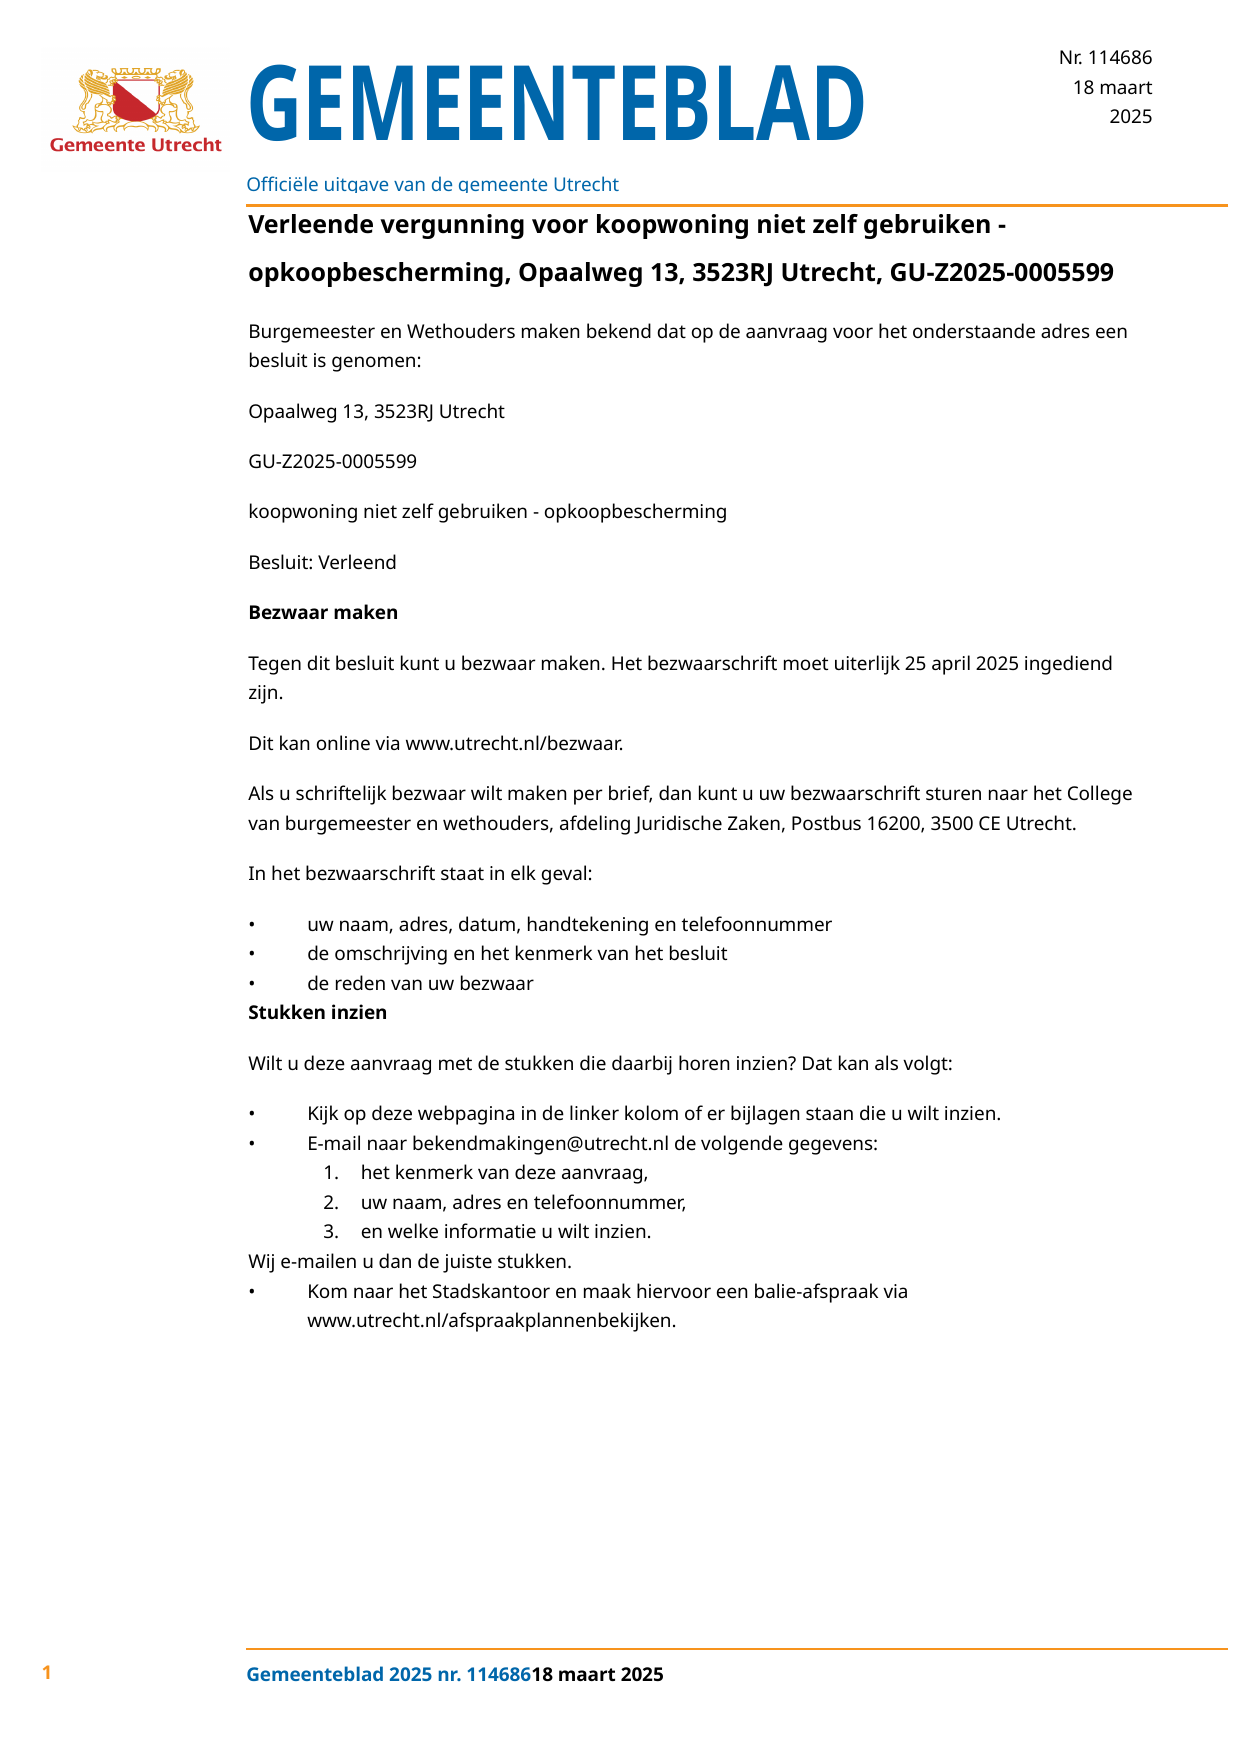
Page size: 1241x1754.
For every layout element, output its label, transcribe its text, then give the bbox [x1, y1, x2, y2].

text koopwoning niet zelf gebruiken - opkoopbescherming [248, 499, 1152, 524]
list de reden van uw bezwaar [248, 970, 1152, 996]
list uw naam, adres, datum, handtekening en telefoonnummer [248, 911, 1152, 937]
text Dit kan online via www.utrecht.nl/bezwaar. [248, 730, 1152, 756]
text Opaalweg 13, 3523RJ Utrecht [248, 398, 1152, 424]
list de omschrijving en het kenmerk van het besluit [248, 940, 1152, 966]
text Besluit: Verleend [248, 549, 1152, 575]
list en welke informatie u wilt inzien. [323, 1219, 1152, 1244]
text Stukken inzien [248, 999, 1152, 1025]
list uw naam, adres en telefoonnummer, [323, 1189, 1152, 1215]
text In het bezwaarschrift staat in elk geval: [248, 860, 1152, 886]
text Als u schriftelijk bezwaar wilt maken per brief, dan kunt u uw bezwaarschrift sturen naar het College van burgemeester en wethouders, afdeling Juridische Zaken, Postbus 16200, 3500 CE Utrecht. [248, 780, 1152, 836]
list Kijk op deze webpagina in de linker kolom of er bijlagen staan die u wilt inzien. [248, 1100, 1152, 1126]
list E-mail naar bekendmakingen@utrecht.nl de volgende gegevens: [248, 1130, 1152, 1156]
text Verleende vergunning voor koopwoning niet zelf gebruiken - opkoopbescherming, Opaalweg 13, 3523RJ Utrecht, GU-Z2025-0005599 [248, 207, 1152, 288]
list het kenmerk van deze aanvraag, [323, 1159, 1152, 1185]
text Tegen dit besluit kunt u bezwaar maken. Het bezwaarschrift moet uiterlijk 25 april 2025 ingediend zijn. [248, 650, 1152, 705]
text Bezwaar maken [248, 599, 1152, 625]
text Wij e-mailen u dan de juiste stukken. [248, 1248, 1152, 1274]
picture [41, 47, 231, 172]
text Burgemeester en Wethouders maken bekend dat op de aanvraag voor het onderstaande adres een besluit is genomen: [248, 318, 1152, 373]
text Wilt u deze aanvraag met de stukken die daarbij horen inzien? Dat kan als volgt: [248, 1050, 1152, 1076]
text GU-Z2025-0005599 [248, 448, 1152, 474]
list Kom naar het Stadskantoor en maak hiervoor een balie-afspraak via www.utrecht.nl/afspraakplannenbekijken. [248, 1278, 1152, 1333]
